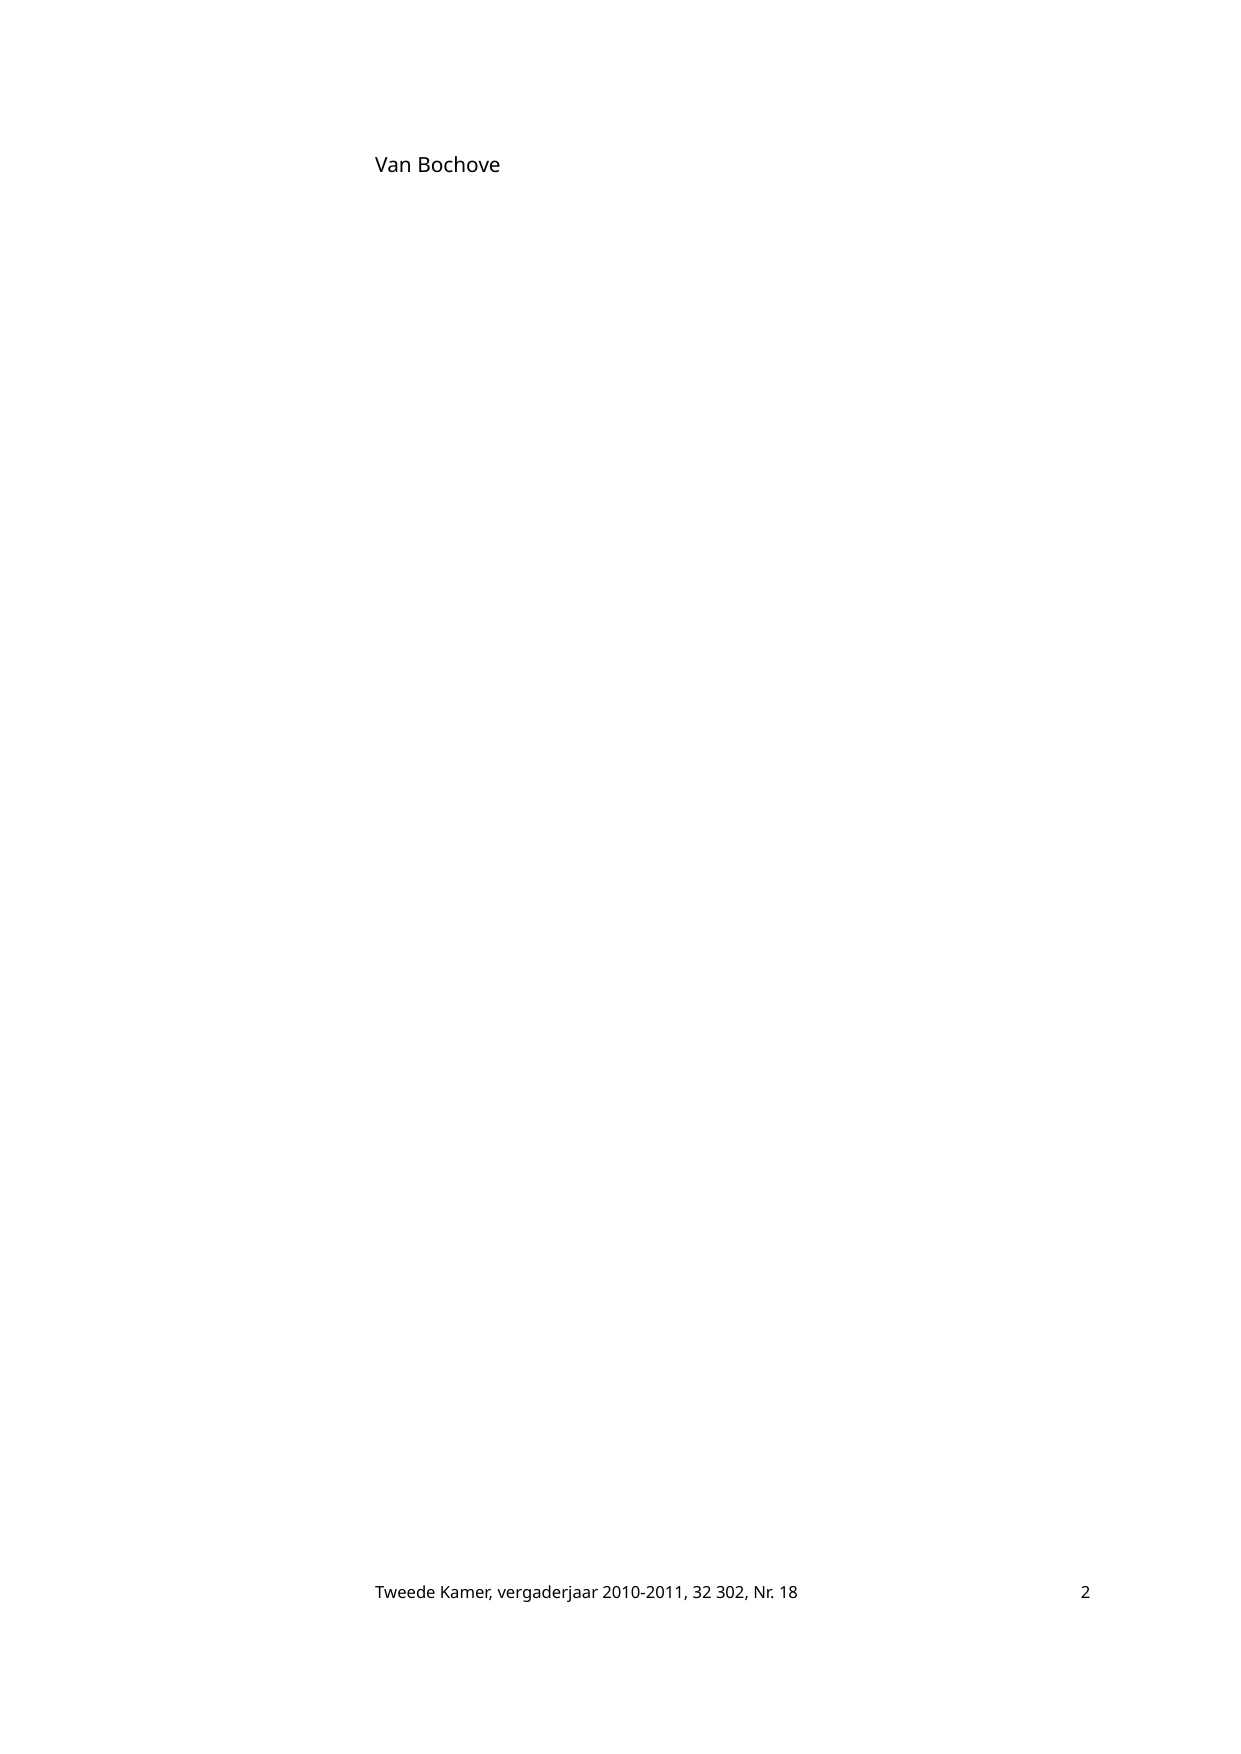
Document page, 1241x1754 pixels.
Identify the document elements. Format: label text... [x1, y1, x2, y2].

text Van Bochove [375, 150, 1090, 178]
